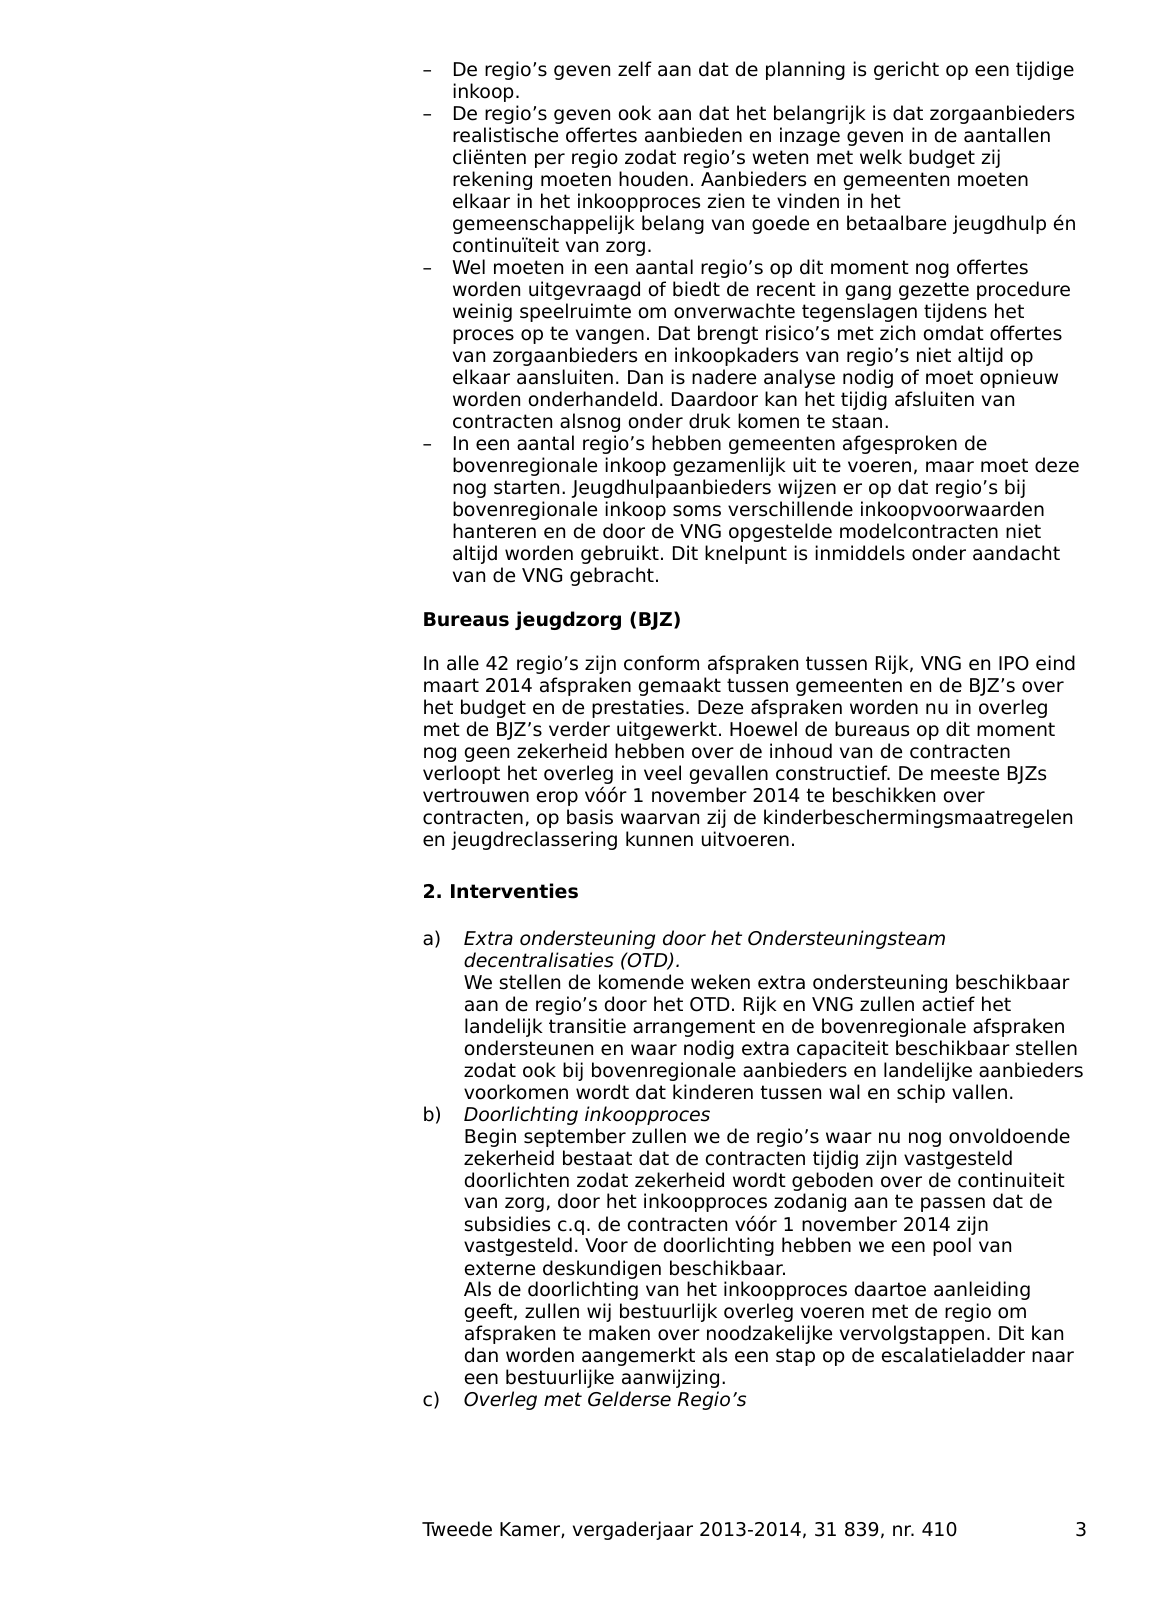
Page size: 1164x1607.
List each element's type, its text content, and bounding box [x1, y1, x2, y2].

text a) Extra ondersteuning door het Ondersteuningsteam decentralisaties (OTD). [422, 928, 1087, 972]
text We stellen de komende weken extra ondersteuning beschikbaar aan de regio’s door het OTD. Rijk en VNG zullen actief het landelijk transitie arrangement en de bovenregionale afspraken ondersteunen en waar nodig extra capaciteit beschikbaar stellen zodat ook bij bovenregionale aanbieders en landelijke aanbieders voorkomen wordt dat kinderen tussen wal en schip vallen. [464, 972, 1087, 1103]
text c) Overleg met Gelderse Regio’s [422, 1389, 1087, 1411]
text Als de doorlichting van het inkoopproces daartoe aanleiding geeft, zullen wij bestuurlijk overleg voeren met de regio om afspraken te maken over noodzakelijke vervolgstappen. Dit kan dan worden aangemerkt als een stap op de escalatieladder naar een bestuurlijke aanwijzing. [464, 1279, 1087, 1389]
text – De regio’s geven zelf aan dat de planning is gericht op een tijdige inkoop. [422, 59, 1087, 103]
text In alle 42 regio’s zijn conform afspraken tussen Rijk, VNG en IPO eind maart 2014 afspraken gemaakt tussen gemeenten en de BJZ’s over het budget en de prestaties. Deze afspraken worden nu in overleg met de BJZ’s verder uitgewerkt. Hoewel de bureaus op dit moment nog geen zekerheid hebben over de inhoud van de contracten verloopt het overleg in veel gevallen constructief. De meeste BJZs vertrouwen erop vóór 1 november 2014 te beschikken over contracten, op basis waarvan zij de kinderbeschermingsmaatregelen en jeugdreclassering kunnen uitvoeren. [422, 653, 1087, 851]
text – In een aantal regio’s hebben gemeenten afgesproken de bovenregionale inkoop gezamenlijk uit te voeren, maar moet deze nog starten. Jeugdhulpaanbieders wijzen er op dat regio’s bij bovenregionale inkoop soms verschillende inkoopvoorwaarden hanteren en de door de VNG opgestelde modelcontracten niet altijd worden gebruikt. Dit knelpunt is inmiddels onder aandacht van de VNG gebracht. [422, 433, 1087, 587]
subtitle Bureaus jeugdzorg (BJZ) [422, 609, 1087, 631]
text – De regio’s geven ook aan dat het belangrijk is dat zorgaanbieders realistische offertes aanbieden en inzage geven in de aantallen cliënten per regio zodat regio’s weten met welk budget zij rekening moeten houden. Aanbieders en gemeenten moeten elkaar in het inkoopproces zien te vinden in het gemeenschappelijk belang van goede en betaalbare jeugdhulp én continuïteit van zorg. [422, 103, 1087, 257]
text b) Doorlichting inkoopproces [422, 1103, 1087, 1126]
subtitle 2. Interventies [422, 881, 1087, 903]
text Begin september zullen we de regio’s waar nu nog onvoldoende zekerheid bestaat dat de contracten tijdig zijn vastgesteld doorlichten zodat zekerheid wordt geboden over de continuiteit van zorg, door het inkoopproces zodanig aan te passen dat de subsidies c.q. de contracten vóór 1 november 2014 zijn vastgesteld. Voor de doorlichting hebben we een pool van externe deskundigen beschikbaar. [464, 1126, 1087, 1279]
text – Wel moeten in een aantal regio’s op dit moment nog offertes worden uitgevraagd of biedt de recent in gang gezette procedure weinig speelruimte om onverwachte tegenslagen tijdens het proces op te vangen. Dat brengt risico’s met zich omdat offertes van zorgaanbieders en inkoopkaders van regio’s niet altijd op elkaar aansluiten. Dan is nadere analyse nodig of moet opnieuw worden onderhandeld. Daardoor kan het tijdig afsluiten van contracten alsnog onder druk komen te staan. [422, 257, 1087, 433]
